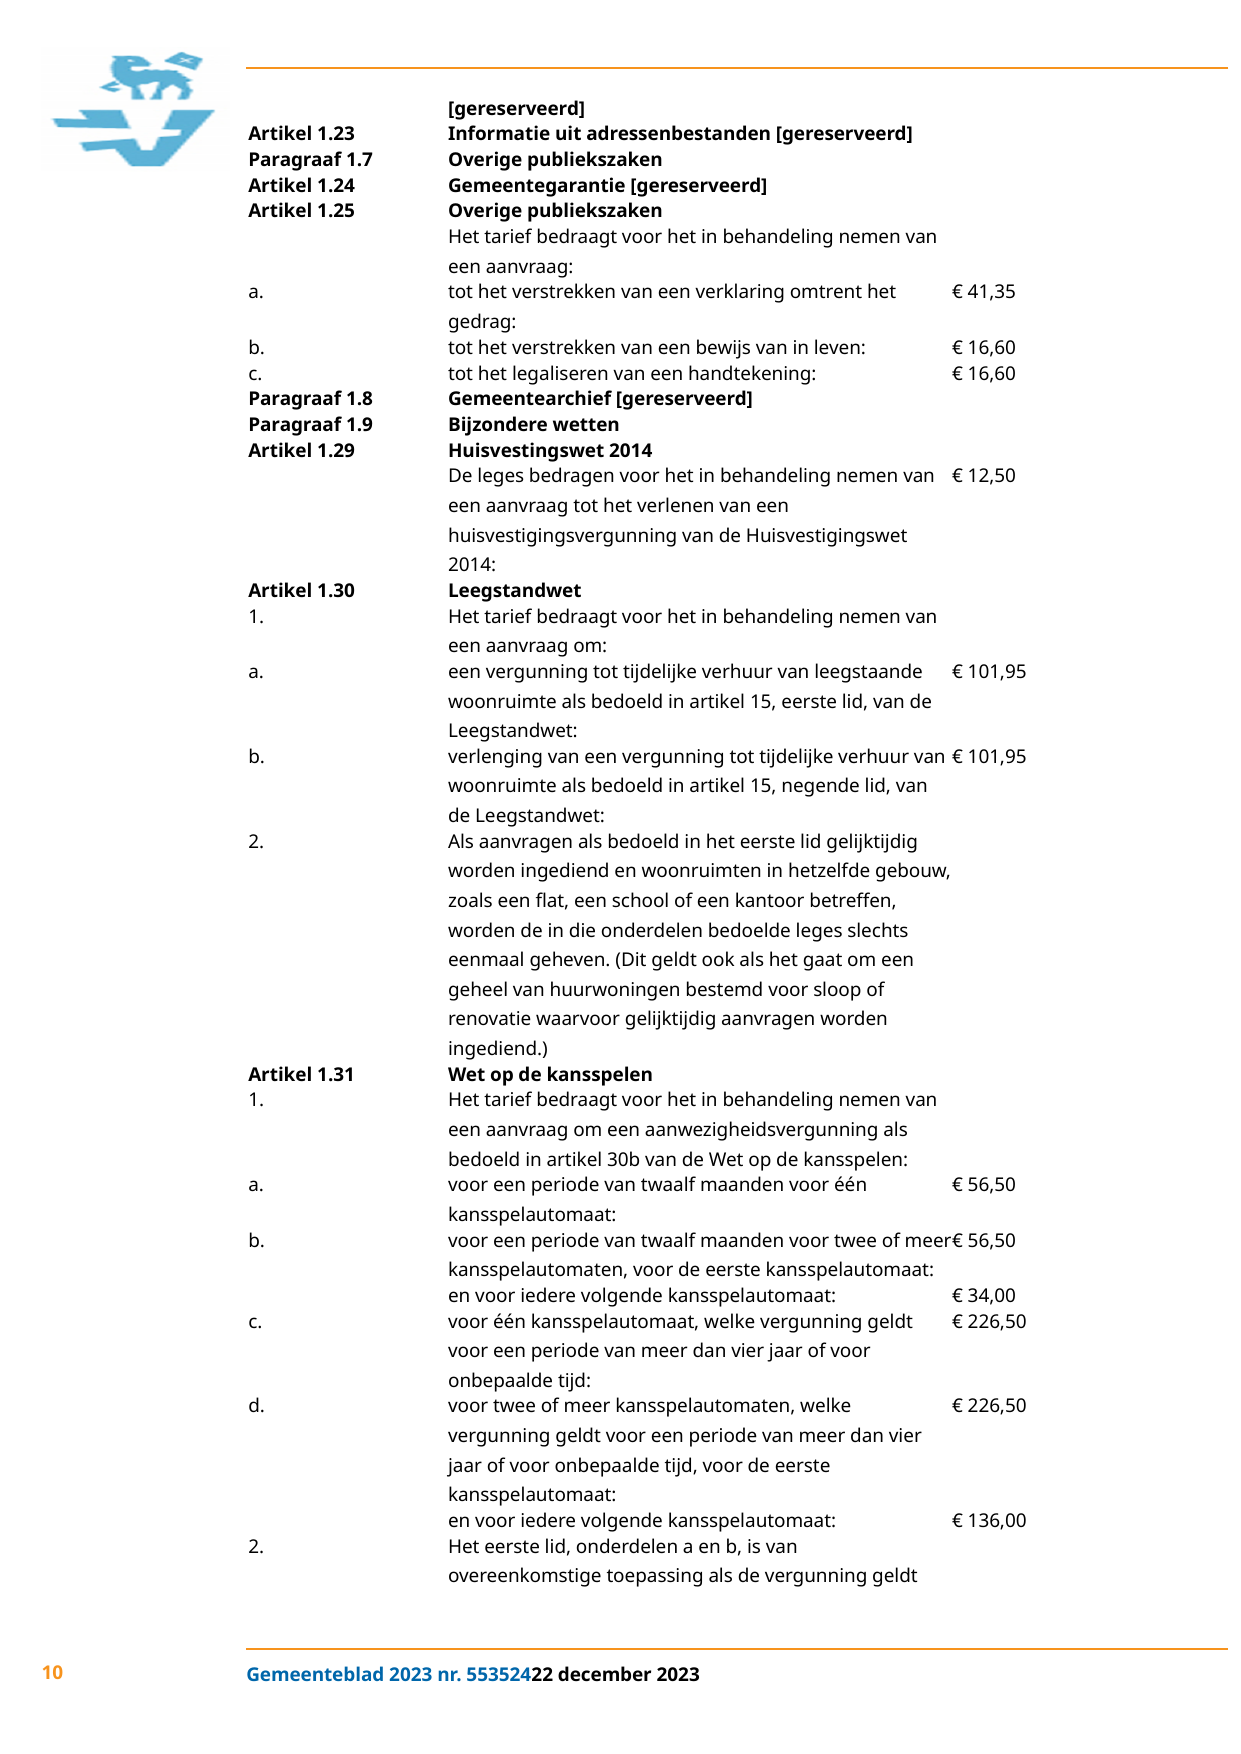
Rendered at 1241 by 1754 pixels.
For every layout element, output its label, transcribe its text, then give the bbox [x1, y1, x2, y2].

table_cell 1. [248, 603, 448, 658]
table_cell een vergunning tot tijdelijke verhuur van leegstaande woonruimte als bedoeld in artikel 15, eerste lid, van de Leegstandwet: [448, 658, 952, 743]
table_cell c. [248, 1308, 448, 1393]
table_cell [952, 828, 1152, 1061]
table_cell Het tarief bedraagt voor het in behandeling nemen van een aanvraag om: [448, 603, 952, 658]
table_cell [952, 577, 1152, 603]
table_cell € 56,50 [952, 1171, 1152, 1227]
table_cell Het tarief bedraagt voor het in behandeling nemen van een aanvraag om een aanwezigheidsvergunning als bedoeld in artikel 30b van de Wet op de kansspelen: [448, 1087, 952, 1171]
table_cell Artikel 1.31 [248, 1061, 448, 1087]
table_cell [952, 95, 1152, 121]
table_cell Wet op de kansspelen [448, 1061, 952, 1087]
table_cell [952, 386, 1152, 411]
table_cell Artikel 1.25 [248, 198, 448, 223]
table_cell Als aanvragen als bedoeld in het eerste lid gelijktijdig worden ingediend en woonruimten in hetzelfde gebouw, zoals een flat, een school of een kantoor betreffen, worden de in die onderdelen bedoelde leges slechts eenmaal geheven. (Dit geldt ook als het gaat om een geheel van huurwoningen bestemd voor sloop of renovatie waarvoor gelijktijdig aanvragen worden ingediend.) [448, 828, 952, 1061]
table_cell verlenging van een vergunning tot tijdelijke verhuur van woonruimte als bedoeld in artikel 15, negende lid, van de Leegstandwet: [448, 743, 952, 828]
table_cell c. [248, 360, 448, 386]
table_cell voor twee of meer kansspelautomaten, welke vergunning geldt voor een periode van meer dan vier jaar of voor onbepaalde tijd, voor de eerste kansspelautomaat: [448, 1393, 952, 1507]
table_cell € 226,50 [952, 1308, 1152, 1393]
table_cell [952, 172, 1152, 198]
table_cell Het tarief bedraagt voor het in behandeling nemen van een aanvraag: [448, 224, 952, 279]
table_cell € 12,50 [952, 463, 1152, 577]
table_cell 1. [248, 1087, 448, 1171]
picture [41, 47, 231, 172]
table_cell Paragraaf 1.9 [248, 411, 448, 437]
table_cell [952, 224, 1152, 279]
table_cell d. [248, 1393, 448, 1507]
table_cell 2. [248, 828, 448, 1061]
table_cell 2. [248, 1533, 448, 1588]
table_cell b. [248, 334, 448, 360]
table_cell Overige publiekszaken [448, 198, 952, 223]
table_cell a. [248, 1171, 448, 1227]
table_cell [gereserveerd] [448, 95, 952, 121]
table_cell b. [248, 1227, 448, 1282]
table_cell Artikel 1.24 [248, 172, 448, 198]
table_cell voor een periode van twaalf maanden voor twee of meer kansspelautomaten, voor de eerste kansspelautomaat: [448, 1227, 952, 1282]
table_cell [248, 95, 448, 121]
table_cell Het eerste lid, onderdelen a en b, is van overeenkomstige toepassing als de vergunning geldt [448, 1533, 952, 1588]
table_cell [952, 603, 1152, 658]
table_cell € 226,50 [952, 1393, 1152, 1507]
table_cell Paragraaf 1.8 [248, 386, 448, 411]
table_cell [952, 437, 1152, 463]
table_cell Overige publiekszaken [448, 146, 952, 172]
table_cell tot het verstrekken van een verklaring omtrent het gedrag: [448, 279, 952, 334]
table_cell De leges bedragen voor het in behandeling nemen van een aanvraag tot het verlenen van een huisvestigingsvergunning van de Huisvestigingswet 2014: [448, 463, 952, 577]
table_cell [248, 1507, 448, 1533]
table_cell en voor iedere volgende kansspelautomaat: [448, 1282, 952, 1308]
table_cell € 41,35 [952, 279, 1152, 334]
table_cell € 56,50 [952, 1227, 1152, 1282]
table_cell [248, 224, 448, 279]
table_cell voor één kansspelautomaat, welke vergunning geldt voor een periode van meer dan vier jaar of voor onbepaalde tijd: [448, 1308, 952, 1393]
table_cell Artikel 1.29 [248, 437, 448, 463]
table_cell € 101,95 [952, 658, 1152, 743]
table_cell Leegstandwet [448, 577, 952, 603]
table_cell [952, 121, 1152, 146]
table_cell Artikel 1.23 [248, 121, 448, 146]
table_cell tot het legaliseren van een handtekening: [448, 360, 952, 386]
table_cell € 101,95 [952, 743, 1152, 828]
table_cell voor een periode van twaalf maanden voor één kansspelautomaat: [448, 1171, 952, 1227]
table_cell € 34,00 [952, 1282, 1152, 1308]
table_cell [248, 1282, 448, 1308]
table_cell € 16,60 [952, 334, 1152, 360]
table_cell € 136,00 [952, 1507, 1152, 1533]
table_cell [952, 198, 1152, 223]
table_cell a. [248, 279, 448, 334]
table_cell [248, 463, 448, 577]
table_cell Huisvestingswet 2014 [448, 437, 952, 463]
table_cell Gemeentegarantie [gereserveerd] [448, 172, 952, 198]
table_cell b. [248, 743, 448, 828]
table_cell tot het verstrekken van een bewijs van in leven: [448, 334, 952, 360]
table_cell Paragraaf 1.7 [248, 146, 448, 172]
table_cell [952, 1533, 1152, 1588]
table_cell € 16,60 [952, 360, 1152, 386]
table_cell a. [248, 658, 448, 743]
table_cell Informatie uit adressenbestanden [gereserveerd] [448, 121, 952, 146]
table_cell en voor iedere volgende kansspelautomaat: [448, 1507, 952, 1533]
table_cell [952, 411, 1152, 437]
table_cell [952, 1087, 1152, 1171]
table_cell [952, 1061, 1152, 1087]
table_cell [952, 146, 1152, 172]
table_cell Artikel 1.30 [248, 577, 448, 603]
table_cell Gemeentearchief [gereserveerd] [448, 386, 952, 411]
table_cell Bijzondere wetten [448, 411, 952, 437]
